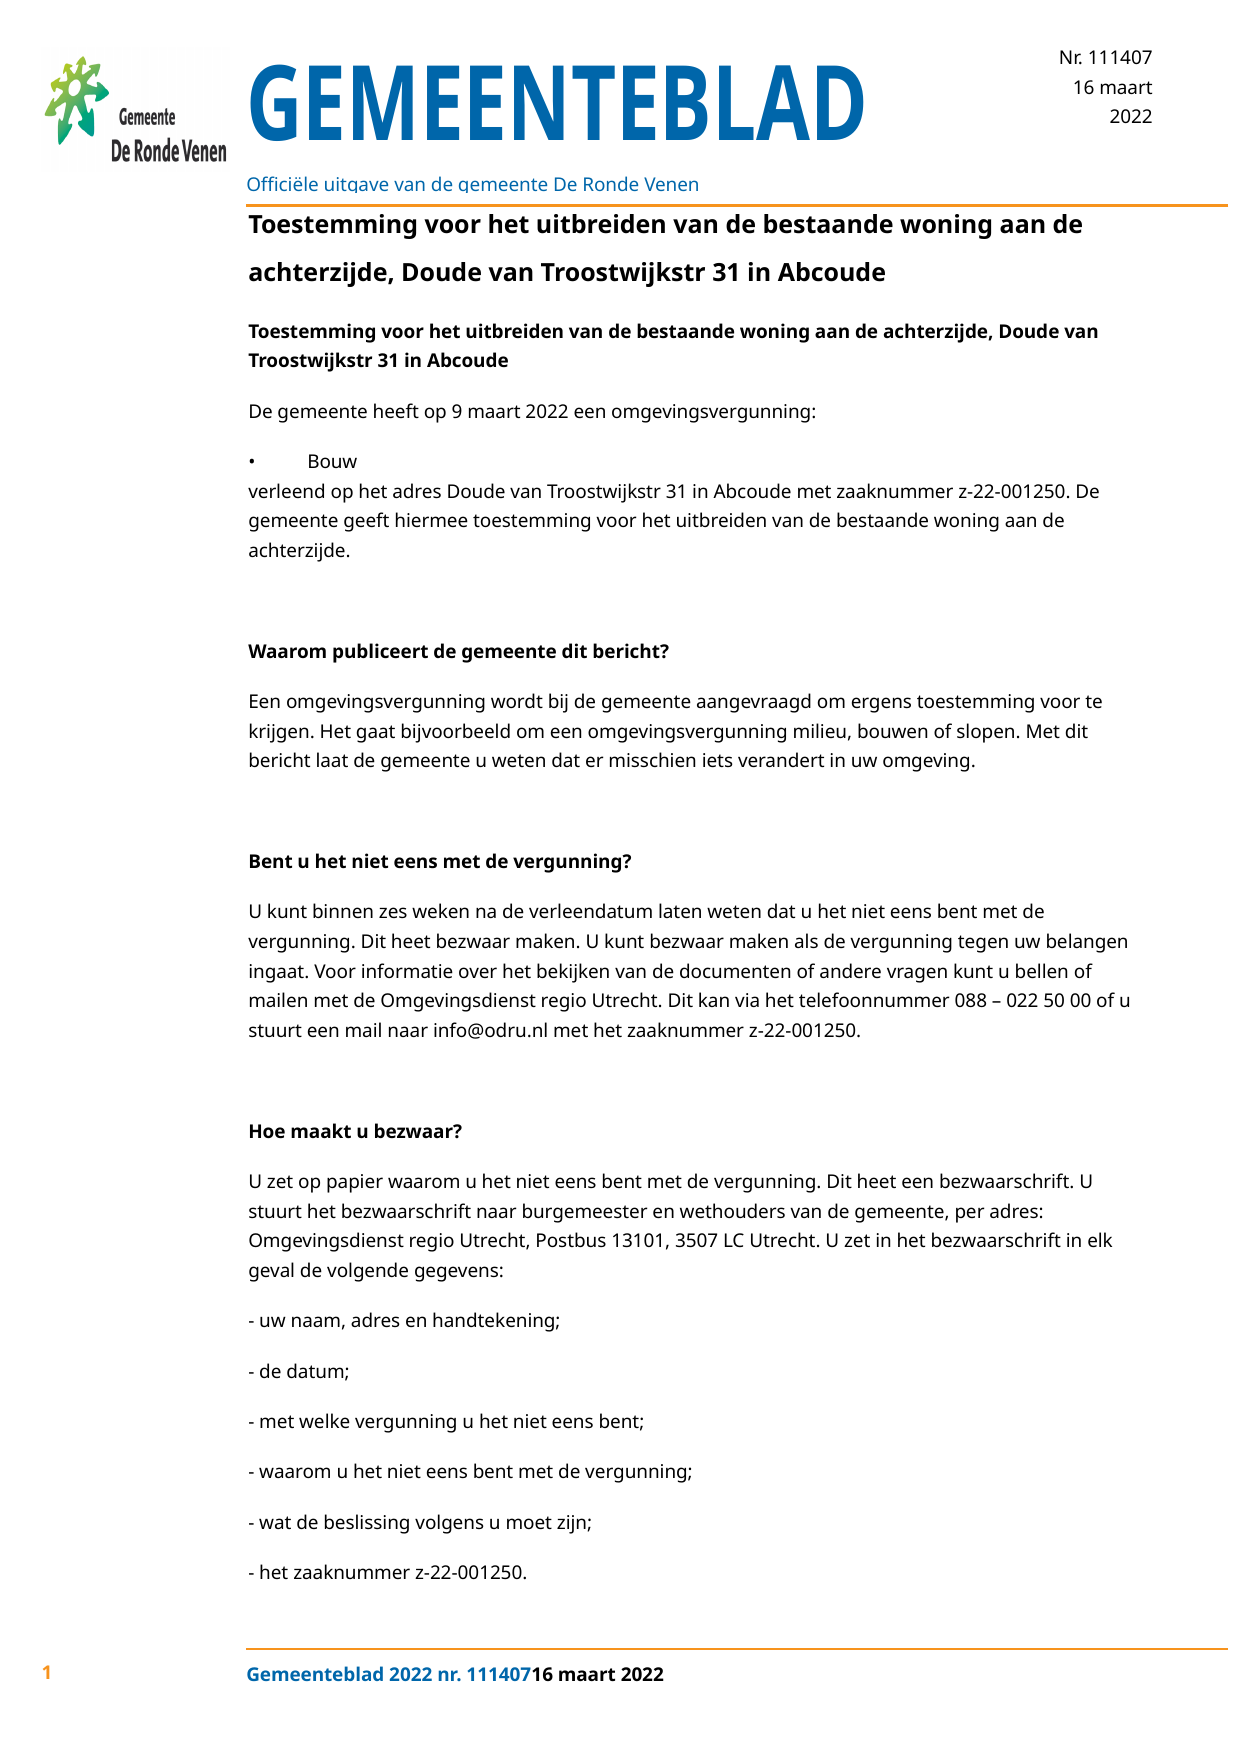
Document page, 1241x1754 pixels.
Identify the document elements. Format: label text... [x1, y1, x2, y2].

picture [41, 47, 231, 172]
text - waarom u het niet eens bent met de vergunning; [248, 1459, 1152, 1484]
text - wat de beslissing volgens u moet zijn; [248, 1509, 1152, 1535]
text - met welke vergunning u het niet eens bent; [248, 1408, 1152, 1434]
text verleend op het adres Doude van Troostwijkstr 31 in Abcoude met zaaknummer z-22-001250. De gemeente geeft hiermee toestemming voor het uitbreiden van de bestaande woning aan de achterzijde. [248, 478, 1152, 563]
text Hoe maakt u bezwaar? [248, 1118, 1152, 1144]
text Waarom publiceert de gemeente dit bericht? [248, 638, 1152, 664]
text Een omgevingsvergunning wordt bij de gemeente aangevraagd om ergens toestemming voor te krijgen. Het gaat bijvoorbeeld om een omgevingsvergunning milieu, bouwen of slopen. Met dit bericht laat de gemeente u weten dat er misschien iets verandert in uw omgeving. [248, 688, 1152, 773]
text Bent u het niet eens met de vergunning? [248, 848, 1152, 874]
list Bouw [248, 448, 1152, 474]
text - het zaaknummer z-22-001250. [248, 1559, 1152, 1585]
text U zet op papier waarom u het niet eens bent met de vergunning. Dit heet een bezwaarschrift. U stuurt het bezwaarschrift naar burgemeester en wethouders van de gemeente, per adres: Omgevingsdienst regio Utrecht, Postbus 13101, 3507 LC Utrecht. U zet in het bezwaarschrift in elk geval de volgende gegevens: [248, 1168, 1152, 1283]
text - de datum; [248, 1358, 1152, 1384]
text U kunt binnen zes weken na de verleendatum laten weten dat u het niet eens bent met de vergunning. Dit heet bezwaar maken. U kunt bezwaar maken als de vergunning tegen uw belangen ingaat. Voor informatie over het bekijken van de documenten of andere vragen kunt u bellen of mailen met de Omgevingsdienst regio Utrecht. Dit kan via het telefoonnummer 088 – 022 50 00 of u stuurt een mail naar info@odru.nl met het zaaknummer z-22-001250. [248, 899, 1152, 1043]
text Toestemming voor het uitbreiden van de bestaande woning aan de achterzijde, Doude van Troostwijkstr 31 in Abcoude [248, 318, 1152, 373]
text - uw naam, adres en handtekening; [248, 1307, 1152, 1333]
text Toestemming voor het uitbreiden van de bestaande woning aan de achterzijde, Doude van Troostwijkstr 31 in Abcoude [248, 207, 1152, 288]
text De gemeente heeft op 9 maart 2022 een omgevingsvergunning: [248, 398, 1152, 424]
